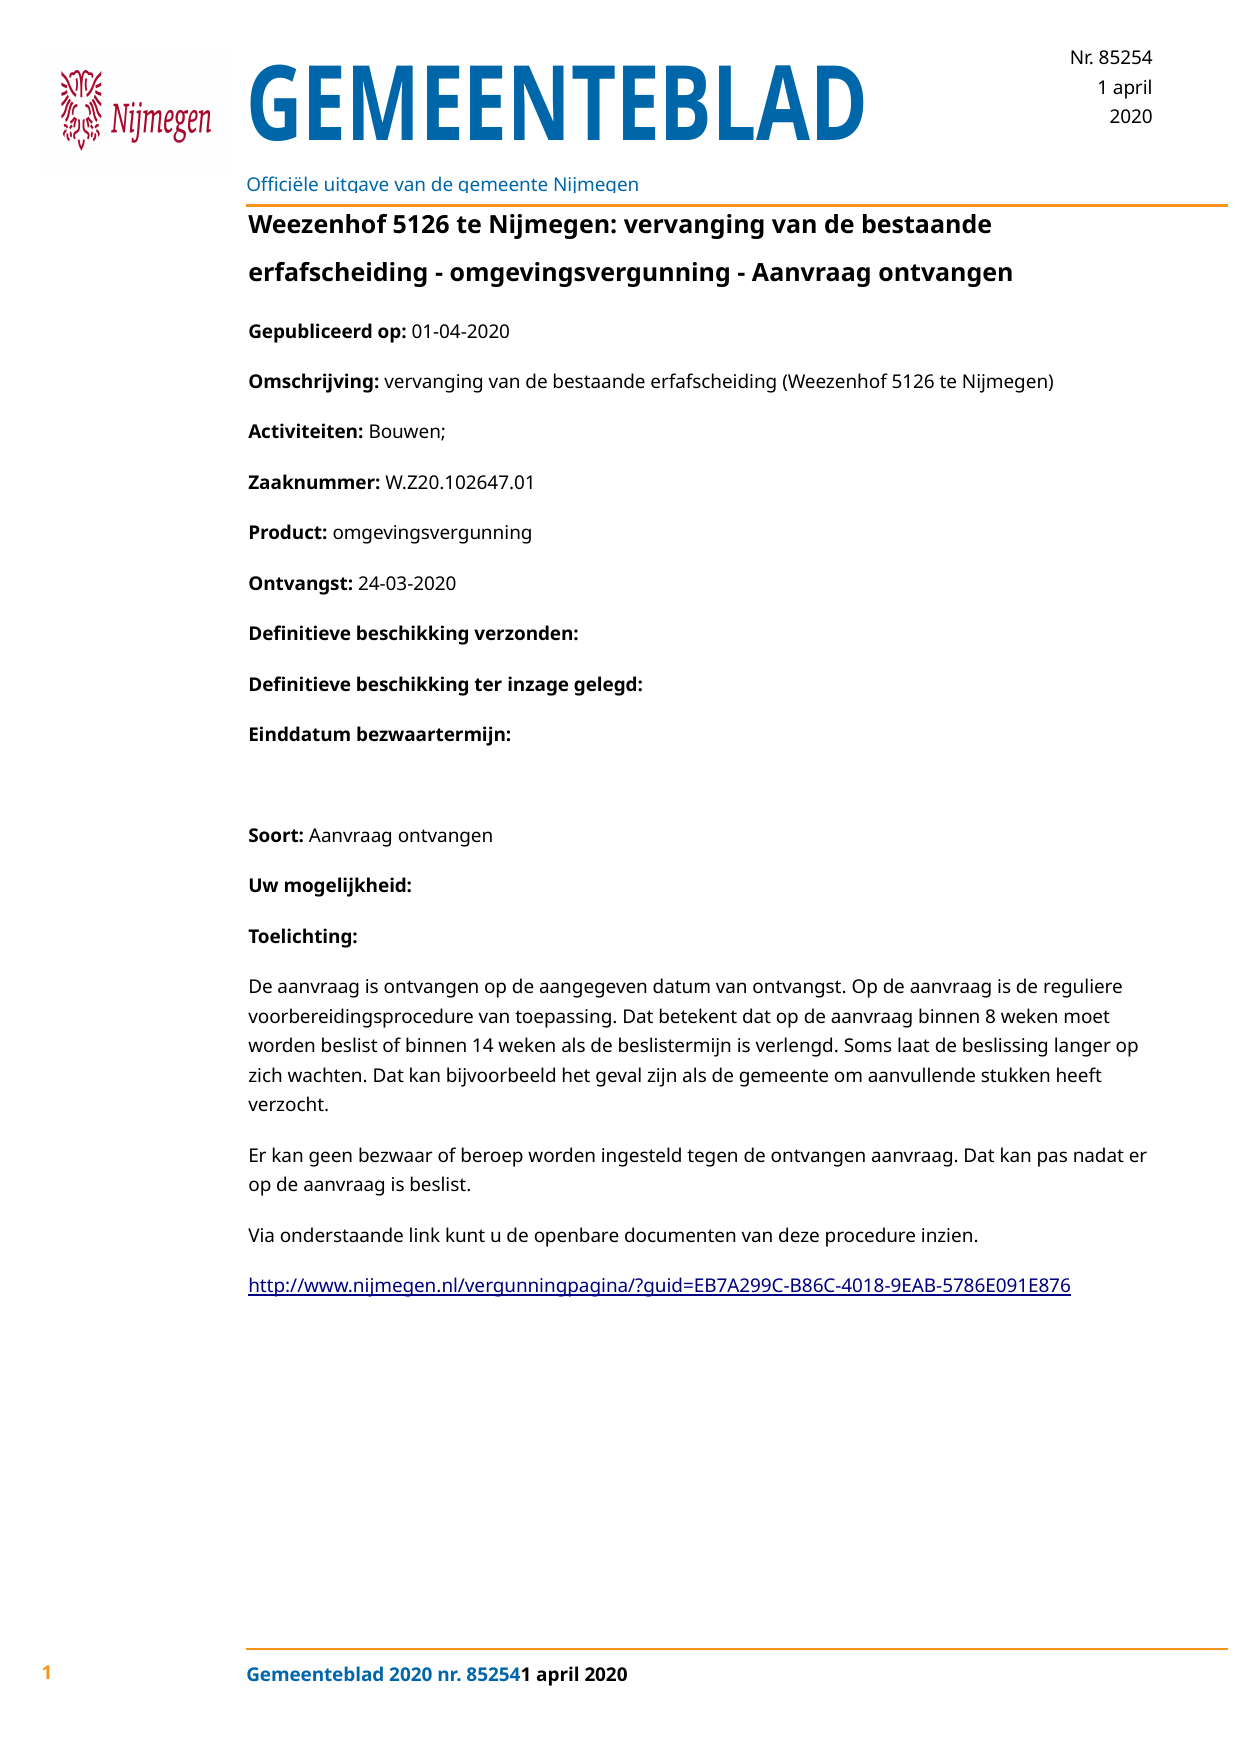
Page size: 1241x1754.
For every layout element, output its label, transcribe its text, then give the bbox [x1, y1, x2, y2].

text Activiteiten: Bouwen; [248, 419, 1152, 444]
text Omschrijving: vervanging van de bestaande erfafscheiding (Weezenhof 5126 te Nijmegen) [248, 368, 1152, 394]
text Zaaknummer: W.Z20.102647.01 [248, 469, 1152, 495]
text Via onderstaande link kunt u de openbare documenten van deze procedure inzien. [248, 1222, 1152, 1248]
text Definitieve beschikking ter inzage gelegd: [248, 671, 1152, 697]
text http://www.nijmegen.nl/vergunningpagina/?guid=EB7A299C-B86C-4018-9EAB-5786E091E876 [248, 1272, 1152, 1298]
text Toelichting: [248, 923, 1152, 949]
text Soort: Aanvraag ontvangen [248, 822, 1152, 848]
picture [41, 47, 231, 172]
text Gepubliceerd op: 01-04-2020 [248, 318, 1152, 344]
text De aanvraag is ontvangen op de aangegeven datum van ontvangst. Op de aanvraag is de reguliere voorbereidingsprocedure van toepassing. Dat betekent dat op de aanvraag binnen 8 weken moet worden beslist of binnen 14 weken als de beslistermijn is verlengd. Soms laat de beslissing langer op zich wachten. Dat kan bijvoorbeeld het geval zijn als de gemeente om aanvullende stukken heeft verzocht. [248, 973, 1152, 1117]
text Definitieve beschikking verzonden: [248, 620, 1152, 646]
text Product: omgevingsvergunning [248, 519, 1152, 545]
text Uw mogelijkheid: [248, 872, 1152, 898]
text Ontvangst: 24-03-2020 [248, 570, 1152, 596]
text Er kan geen bezwaar of beroep worden ingesteld tegen de ontvangen aanvraag. Dat kan pas nadat er op de aanvraag is beslist. [248, 1142, 1152, 1197]
text Einddatum bezwaartermijn: [248, 721, 1152, 747]
text Weezenhof 5126 te Nijmegen: vervanging van de bestaande erfafscheiding - omgevingsvergunning - Aanvraag ontvangen [248, 207, 1152, 288]
